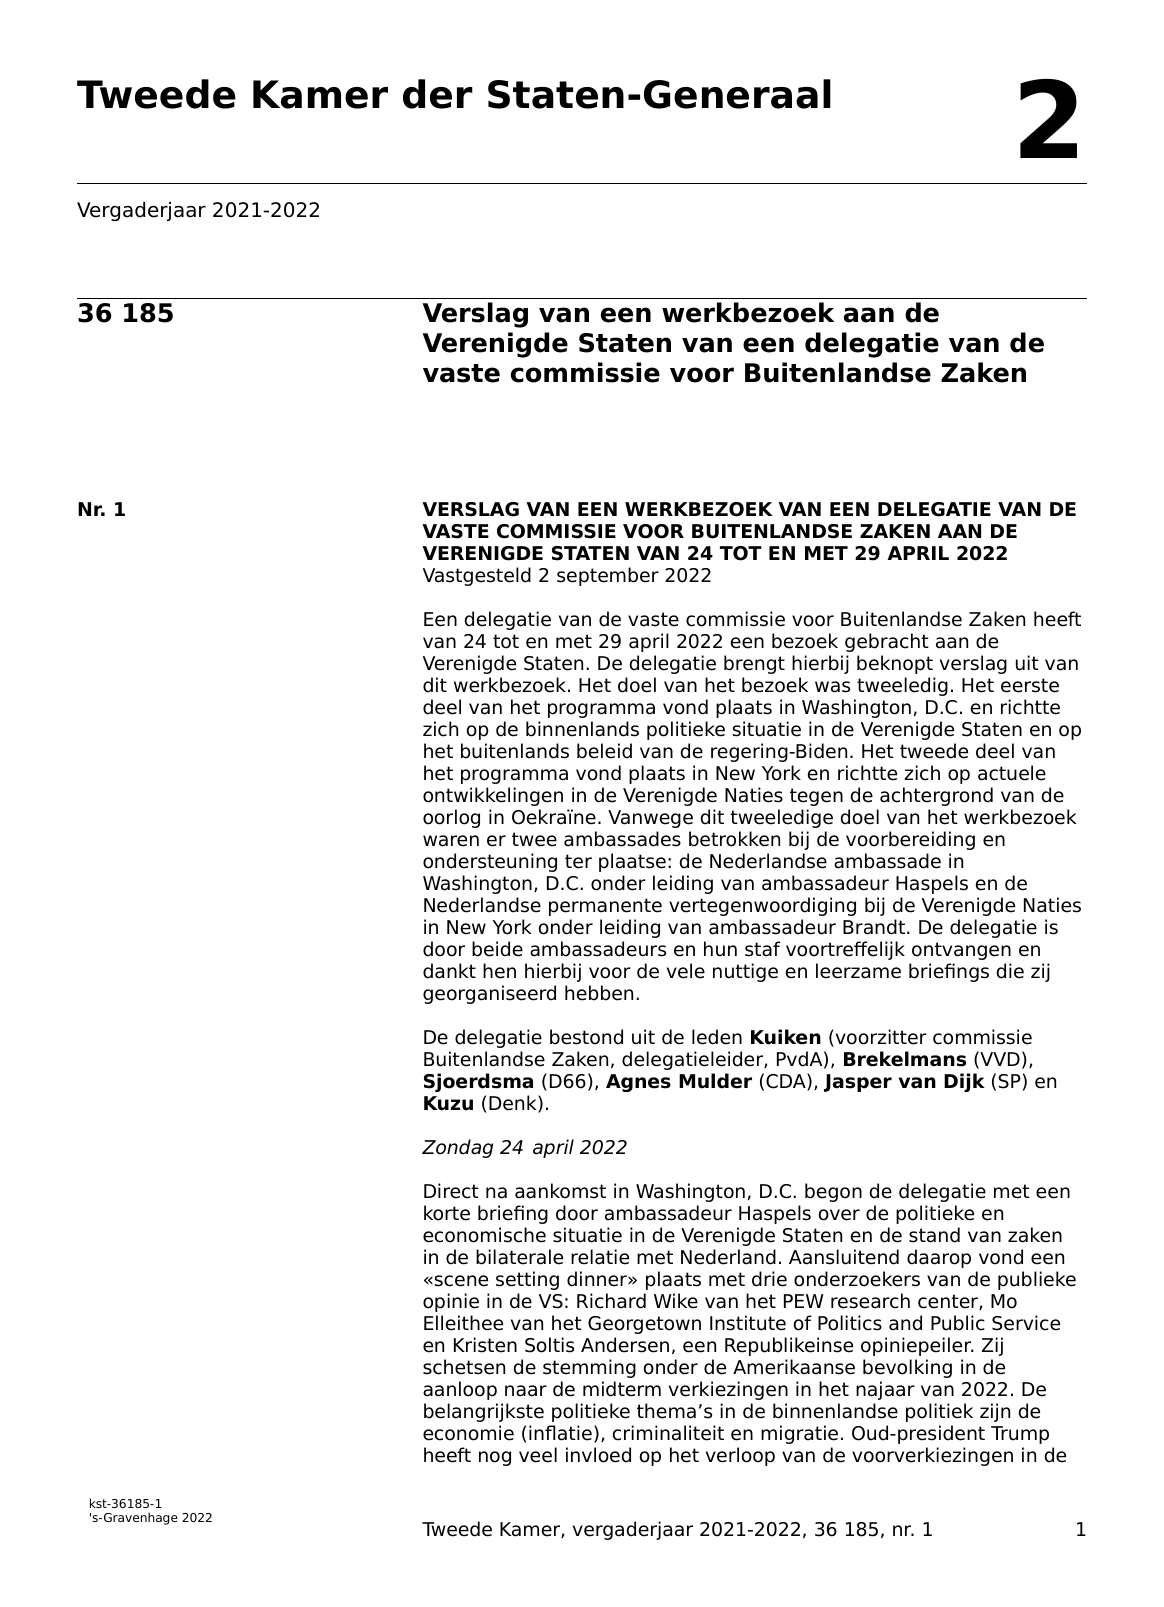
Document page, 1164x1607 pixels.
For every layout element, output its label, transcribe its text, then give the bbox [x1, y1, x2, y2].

table_header 2 [886, 59, 1087, 183]
text 's-Gravenhage 2022 [88, 1511, 323, 1525]
text Een delegatie van de vaste commissie voor Buitenlandse Zaken heeft van 24 tot en met 29 april 2022 een bezoek gebracht aan de Verenigde Staten. De delegatie brengt hierbij beknopt verslag uit van dit werkbezoek. Het doel van het bezoek was tweeledig. Het eerste deel van het programma vond plaats in Washington, D.C. en richtte zich op de binnenlands politieke situatie in de Verenigde Staten en op het buitenlands beleid van de regering-Biden. Het tweede deel van het programma vond plaats in New York en richtte zich op actuele ontwikkelingen in de Verenigde Naties tegen de achtergrond van de oorlog in Oekraïne. Vanwege dit tweeledige doel van het werkbezoek waren er twee ambassades betrokken bij de voorbereiding en ondersteuning ter plaatse: de Nederlandse ambassade in Washington, D.C. onder leiding van ambassadeur Haspels en de Nederlandse permanente vertegenwoordiging bij de Verenigde Naties in New York onder leiding van ambassadeur Brandt. De delegatie is door beide ambassadeurs en hun staf voortreffelijk ontvangen en dankt hen hierbij voor de vele nuttige en leerzame briefings die zij georganiseerd hebben. [422, 609, 1087, 1005]
subtitle Zondag 24 april 2022 [422, 1137, 1087, 1159]
subtitle 36 185 Verslag van een werkbezoek aan de Verenigde Staten van een delegatie van de vaste commissie voor Buitenlandse Zaken [77, 299, 1087, 388]
text kst-36185-1 [88, 1497, 323, 1511]
table_cell Vergaderjaar 2021-2022 [77, 184, 1087, 298]
table_header Tweede Kamer der Staten-Generaal [77, 59, 886, 183]
text Vastgesteld 2 september 2022 [422, 565, 1087, 587]
text De delegatie bestond uit de leden Kuiken (voorzitter commissie Buitenlandse Zaken, delegatieleider, PvdA), Brekelmans (VVD), Sjoerdsma (D66), Agnes Mulder (CDA), Jasper van Dijk (SP) en Kuzu (Denk). [422, 1027, 1087, 1115]
text Direct na aankomst in Washington, D.C. begon de delegatie met een korte briefing door ambassadeur Haspels over de politieke en economische situatie in de Verenigde Staten en de stand van zaken in de bilaterale relatie met Nederland. Aansluitend daarop vond een «scene setting dinner» plaats met drie onderzoekers van de publieke opinie in de VS: Richard Wike van het PEW research center, Mo Elleithee van het Georgetown Institute of Politics and Public Service en Kristen Soltis Andersen, een Republikeinse opiniepeiler. Zij schetsen de stemming onder de Amerikaanse bevolking in de aanloop naar de midterm verkiezingen in het najaar van 2022. De belangrijkste politieke thema’s in de binnenlandse politiek zijn de economie (inflatie), criminaliteit en migratie. Oud-president Trump heeft nog veel invloed op het verloop van de voorverkiezingen in de [422, 1181, 1087, 1467]
subtitle Nr. 1 VERSLAG VAN EEN WERKBEZOEK VAN EEN DELEGATIE VAN DE VASTE COMMISSIE VOOR BUITENLANDSE ZAKEN AAN DE VERENIGDE STATEN VAN 24 TOT EN MET 29 APRIL 2022 [77, 499, 1087, 565]
